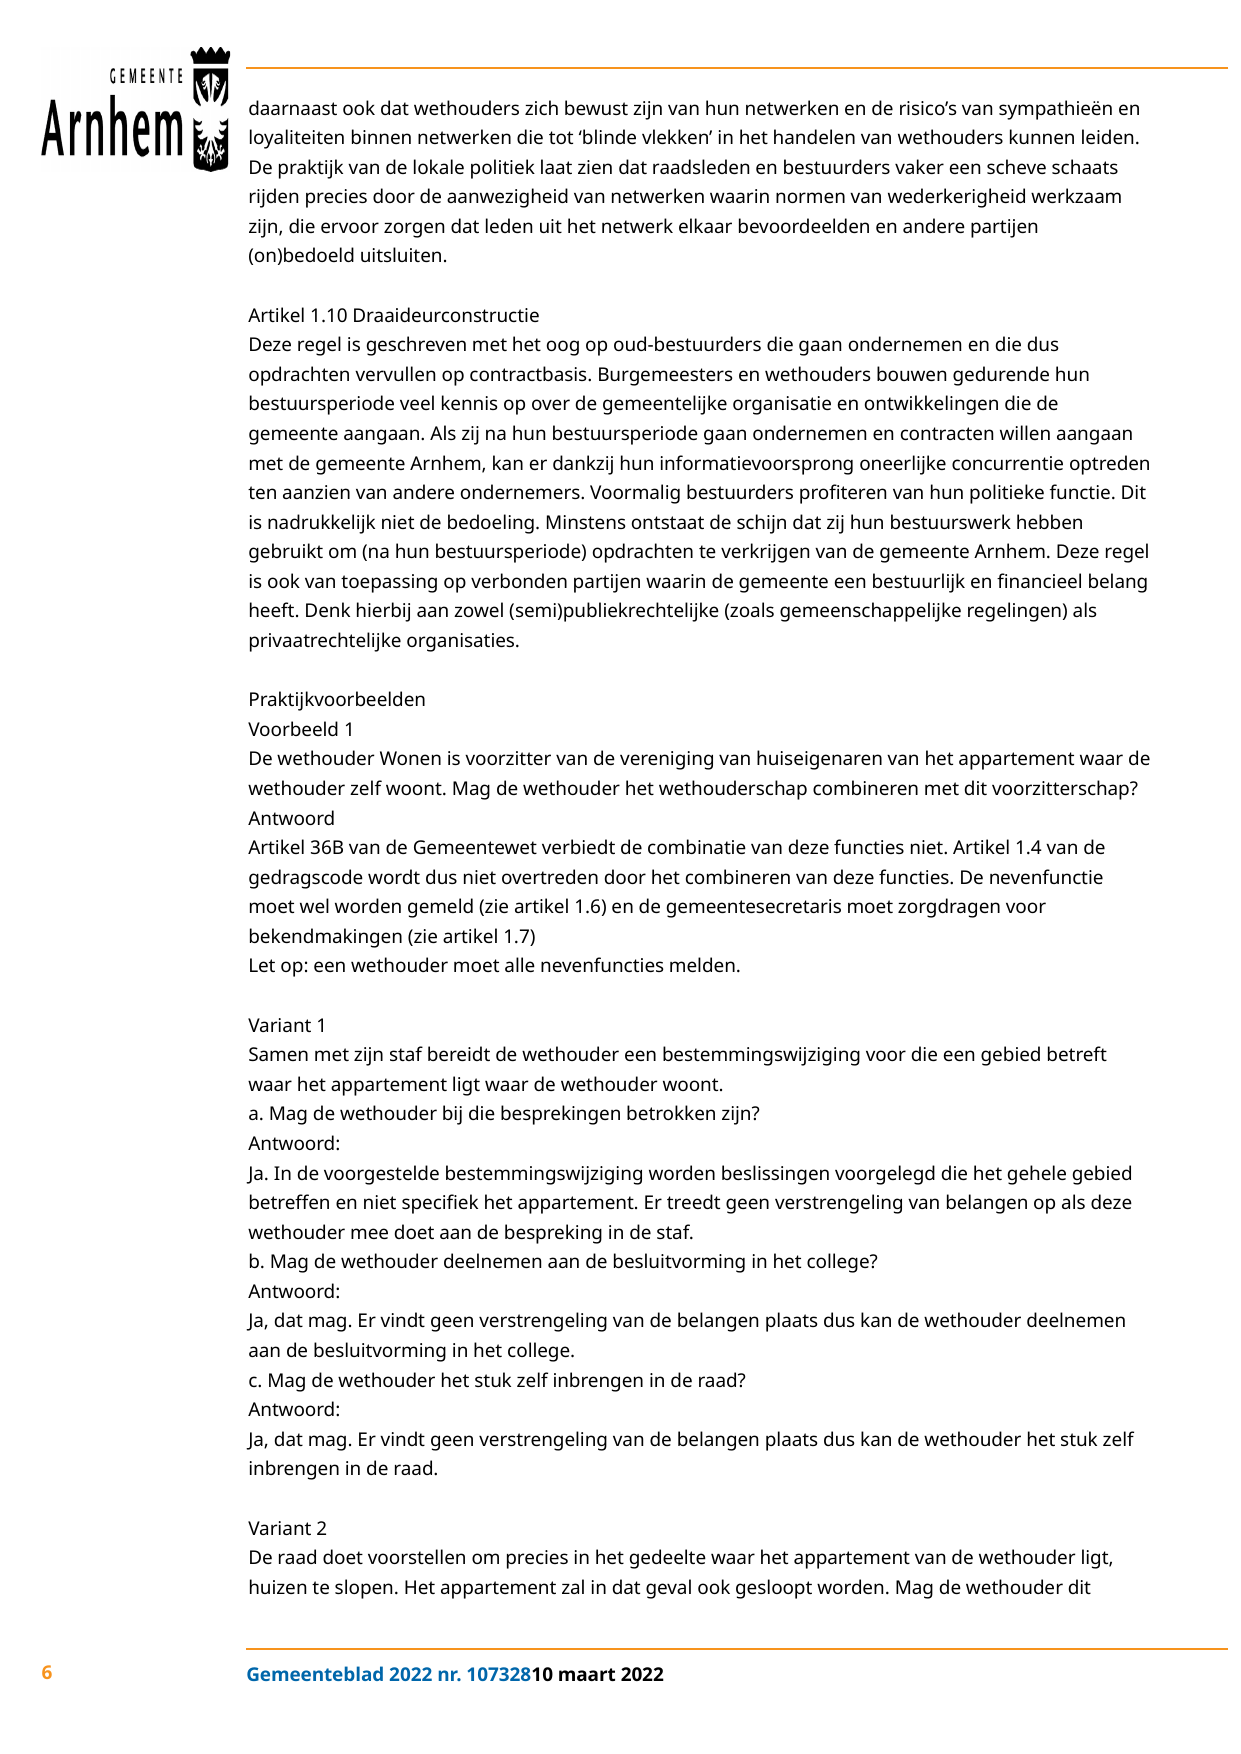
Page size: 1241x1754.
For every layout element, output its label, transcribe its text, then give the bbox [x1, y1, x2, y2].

text Ja. In de voorgestelde bestemmingswijziging worden beslissingen voorgelegd die het gehele gebied betreffen en niet specifiek het appartement. Er treedt geen verstrengeling van belangen op als deze wethouder mee doet aan de bespreking in de staf. [248, 1160, 1152, 1245]
text a. Mag de wethouder bij die besprekingen betrokken zijn? [248, 1101, 1152, 1126]
text Praktijkvoorbeelden [248, 686, 1152, 712]
text Ja, dat mag. Er vindt geen verstrengeling van de belangen plaats dus kan de wethouder deelnemen aan de besluitvorming in het college. [248, 1308, 1152, 1363]
text c. Mag de wethouder het stuk zelf inbrengen in de raad? [248, 1367, 1152, 1393]
text Antwoord: [248, 1130, 1152, 1156]
text Antwoord: [248, 1396, 1152, 1422]
text De wethouder Wonen is voorzitter van de vereniging van huiseigenaren van het appartement waar de wethouder zelf woont. Mag de wethouder het wethouderschap combineren met dit voorzitterschap? [248, 746, 1152, 801]
text Artikel 1.10 Draaideurconstructie [248, 302, 1152, 328]
text Antwoord: [248, 1278, 1152, 1304]
text Voorbeeld 1 [248, 716, 1152, 742]
text Variant 2 [248, 1515, 1152, 1541]
text b. Mag de wethouder deelnemen aan de besluitvorming in het college? [248, 1248, 1152, 1274]
text Ja, dat mag. Er vindt geen verstrengeling van de belangen plaats dus kan de wethouder het stuk zelf inbrengen in de raad. [248, 1426, 1152, 1481]
text Samen met zijn staf bereidt de wethouder een bestemmingswijziging voor die een gebied betreft waar het appartement ligt waar de wethouder woont. [248, 1041, 1152, 1097]
text Variant 1 [248, 1012, 1152, 1038]
text Artikel 36B van de Gemeentewet verbiedt de combinatie van deze functies niet. Artikel 1.4 van de gedragscode wordt dus niet overtreden door het combineren van deze functies. De nevenfunctie moet wel worden gemeld (zie artikel 1.6) en de gemeentesecretaris moet zorgdragen voor bekendmakingen (zie artikel 1.7) [248, 834, 1152, 949]
picture [41, 47, 231, 172]
text De raad doet voorstellen om precies in het gedeelte waar het appartement van de wethouder ligt, huizen te slopen. Het appartement zal in dat geval ook gesloopt worden. Mag de wethouder dit [248, 1544, 1152, 1600]
text Let op: een wethouder moet alle nevenfuncties melden. [248, 953, 1152, 978]
text (on)bedoeld uitsluiten. [248, 243, 1152, 268]
text Antwoord [248, 805, 1152, 831]
text daarnaast ook dat wethouders zich bewust zijn van hun netwerken en de risico’s van sympathieën en loyaliteiten binnen netwerken die tot ‘blinde vlekken’ in het handelen van wethouders kunnen leiden. De praktijk van de lokale politiek laat zien dat raadsleden en bestuurders vaker een scheve schaats rijden precies door de aanwezigheid van netwerken waarin normen van wederkerigheid werkzaam zijn, die ervoor zorgen dat leden uit het netwerk elkaar bevoordeelden en andere partijen [248, 95, 1152, 239]
text Deze regel is geschreven met het oog op oud-bestuurders die gaan ondernemen en die dus opdrachten vervullen op contractbasis. Burgemeesters en wethouders bouwen gedurende hun bestuursperiode veel kennis op over de gemeentelijke organisatie en ontwikkelingen die de gemeente aangaan. Als zij na hun bestuursperiode gaan ondernemen en contracten willen aangaan met de gemeente Arnhem, kan er dankzij hun informatievoorsprong oneerlijke concurrentie optreden ten aanzien van andere ondernemers. Voormalig bestuurders profiteren van hun politieke functie. Dit is nadrukkelijk niet de bedoeling. Minstens ontstaat de schijn dat zij hun bestuurswerk hebben gebruikt om (na hun bestuursperiode) opdrachten te verkrijgen van de gemeente Arnhem. Deze regel is ook van toepassing op verbonden partijen waarin de gemeente een bestuurlijk en financieel belang heeft. Denk hierbij aan zowel (semi)publiekrechtelijke (zoals gemeenschappelijke regelingen) als privaatrechtelijke organisaties. [248, 331, 1152, 653]
